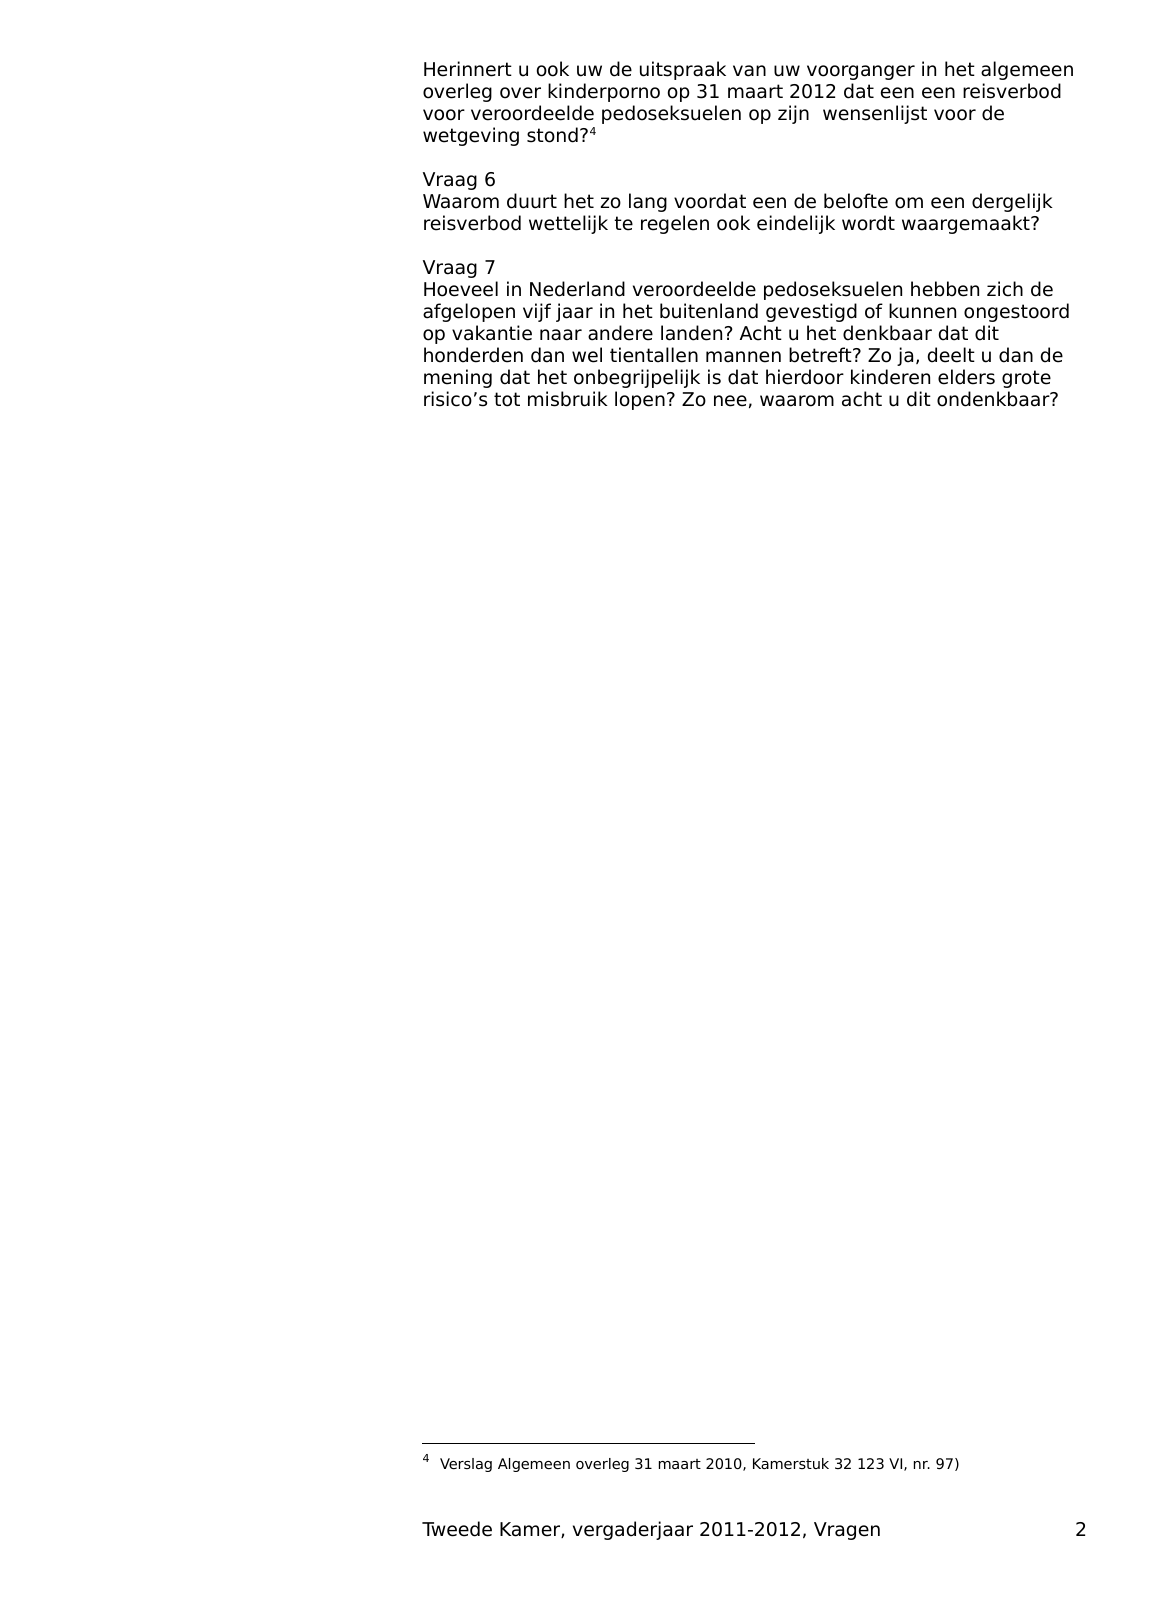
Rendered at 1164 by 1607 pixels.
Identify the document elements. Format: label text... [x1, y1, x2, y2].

text Vraag 6 [422, 169, 1087, 191]
text Herinnert u ook uw de uitspraak van uw voorganger in het algemeen overleg over kinderporno op 31 maart 2012 dat een een reisverbod voor veroordeelde pedoseksuelen op zijn wensenlijst voor de wetgeving stond? [422, 59, 1087, 147]
text Verslag Algemeen overleg 31 maart 2010, Kamerstuk 32 123 VI, nr. 97) [422, 1452, 1087, 1474]
text Hoeveel in Nederland veroordeelde pedoseksuelen hebben zich de afgelopen vijf jaar in het buitenland gevestigd of kunnen ongestoord op vakantie naar andere landen? Acht u het denkbaar dat dit honderden dan wel tientallen mannen betreft? Zo ja, deelt u dan de mening dat het onbegrijpelijk is dat hierdoor kinderen elders grote risico’s tot misbruik lopen? Zo nee, waarom acht u dit ondenkbaar? [422, 279, 1087, 411]
text Vraag 7 [422, 257, 1087, 279]
text Waarom duurt het zo lang voordat een de belofte om een dergelijk reisverbod wettelijk te regelen ook eindelijk wordt waargemaakt? [422, 191, 1087, 235]
